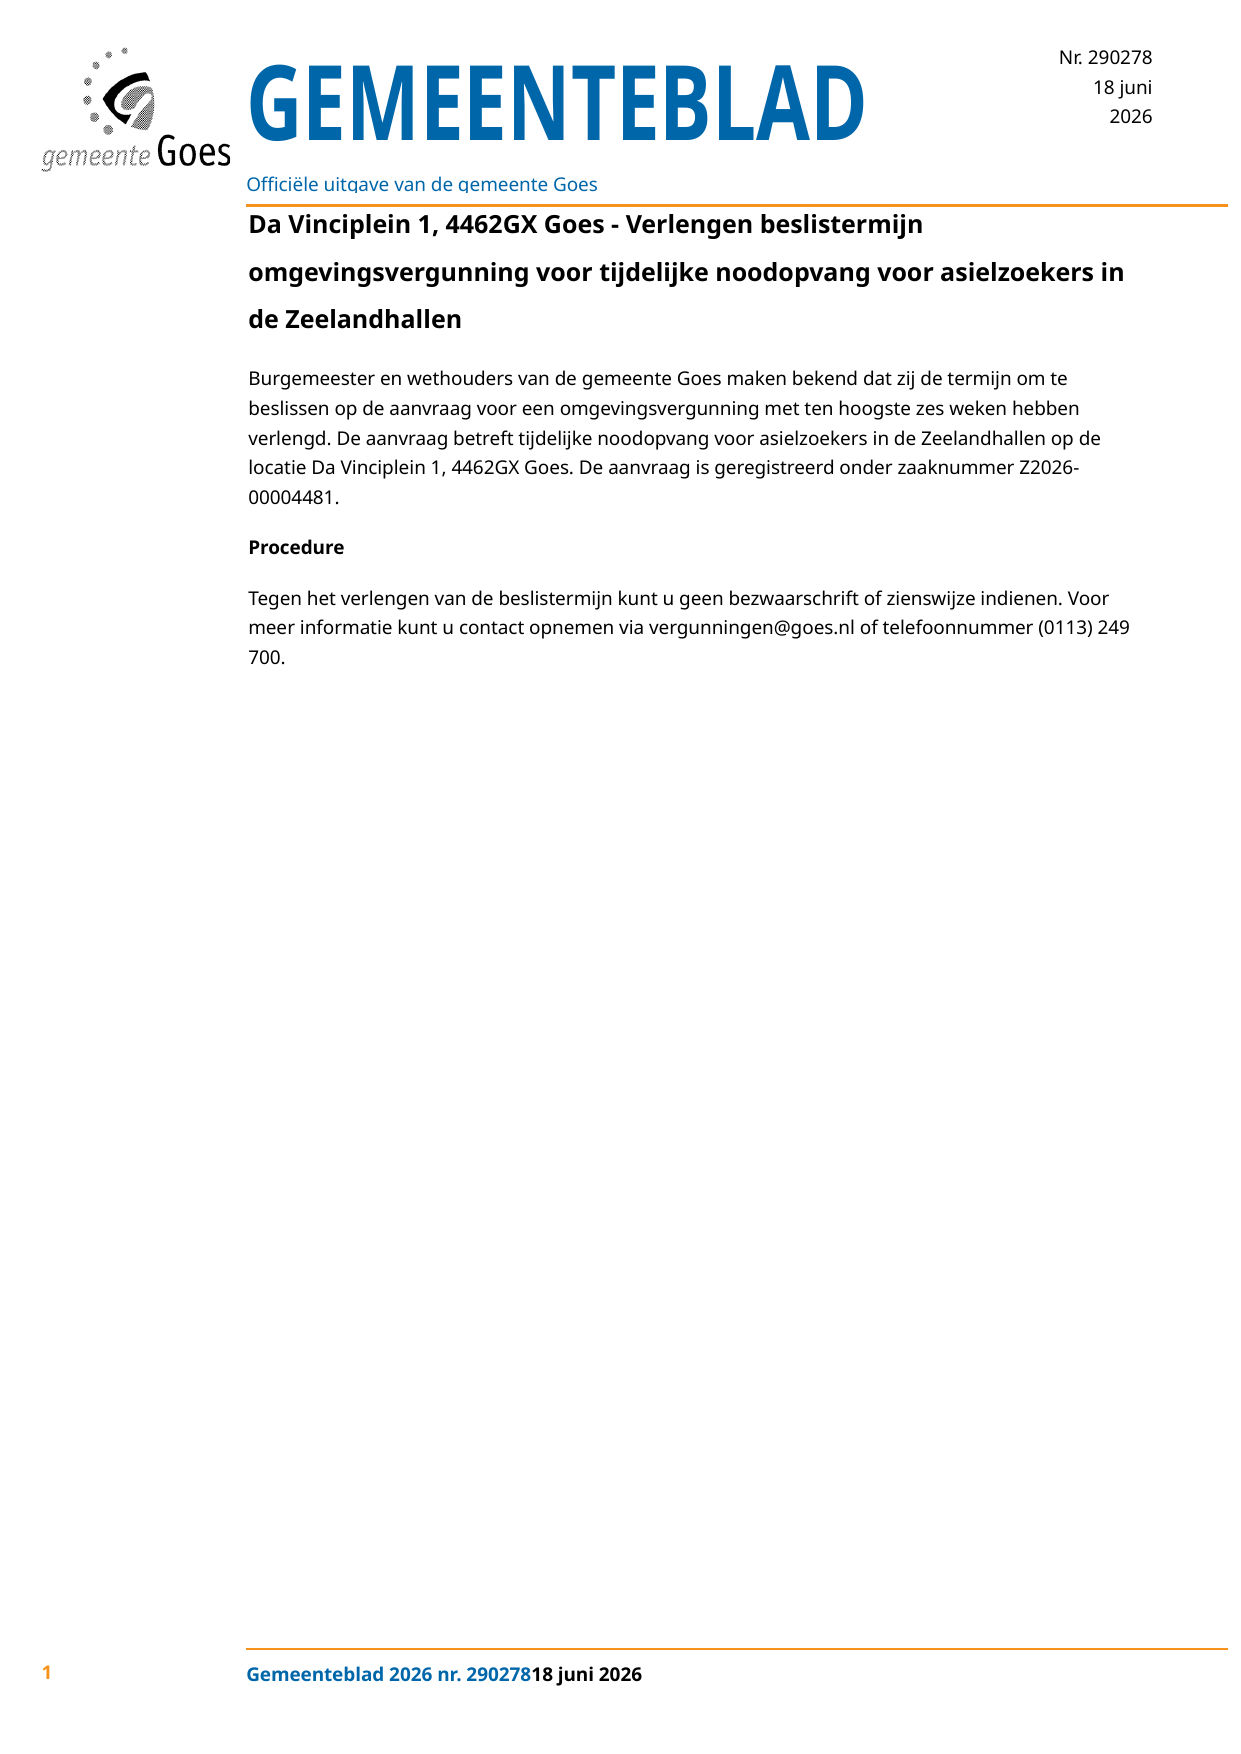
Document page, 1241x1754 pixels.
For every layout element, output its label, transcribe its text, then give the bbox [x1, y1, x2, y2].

text Procedure [248, 534, 1152, 560]
text Tegen het verlengen van de beslistermijn kunt u geen bezwaarschrift of zienswijze indienen. Voor meer informatie kunt u contact opnemen via vergunningen@goes.nl of telefoonnummer (0113) 249 700. [248, 585, 1152, 669]
picture [41, 47, 231, 172]
text Burgemeester en wethouders van de gemeente Goes maken bekend dat zij de termijn om te beslissen op de aanvraag voor een omgevingsvergunning met ten hoogste zes weken hebben verlengd. De aanvraag betreft tijdelijke noodopvang voor asielzoekers in de Zeelandhallen op de locatie Da Vinciplein 1, 4462GX Goes. De aanvraag is geregistreerd onder zaaknummer Z2026-00004481. [248, 366, 1152, 509]
text Da Vinciplein 1, 4462GX Goes - Verlengen beslistermijn omgevingsvergunning voor tijdelijke noodopvang voor asielzoekers in de Zeelandhallen [248, 207, 1152, 336]
